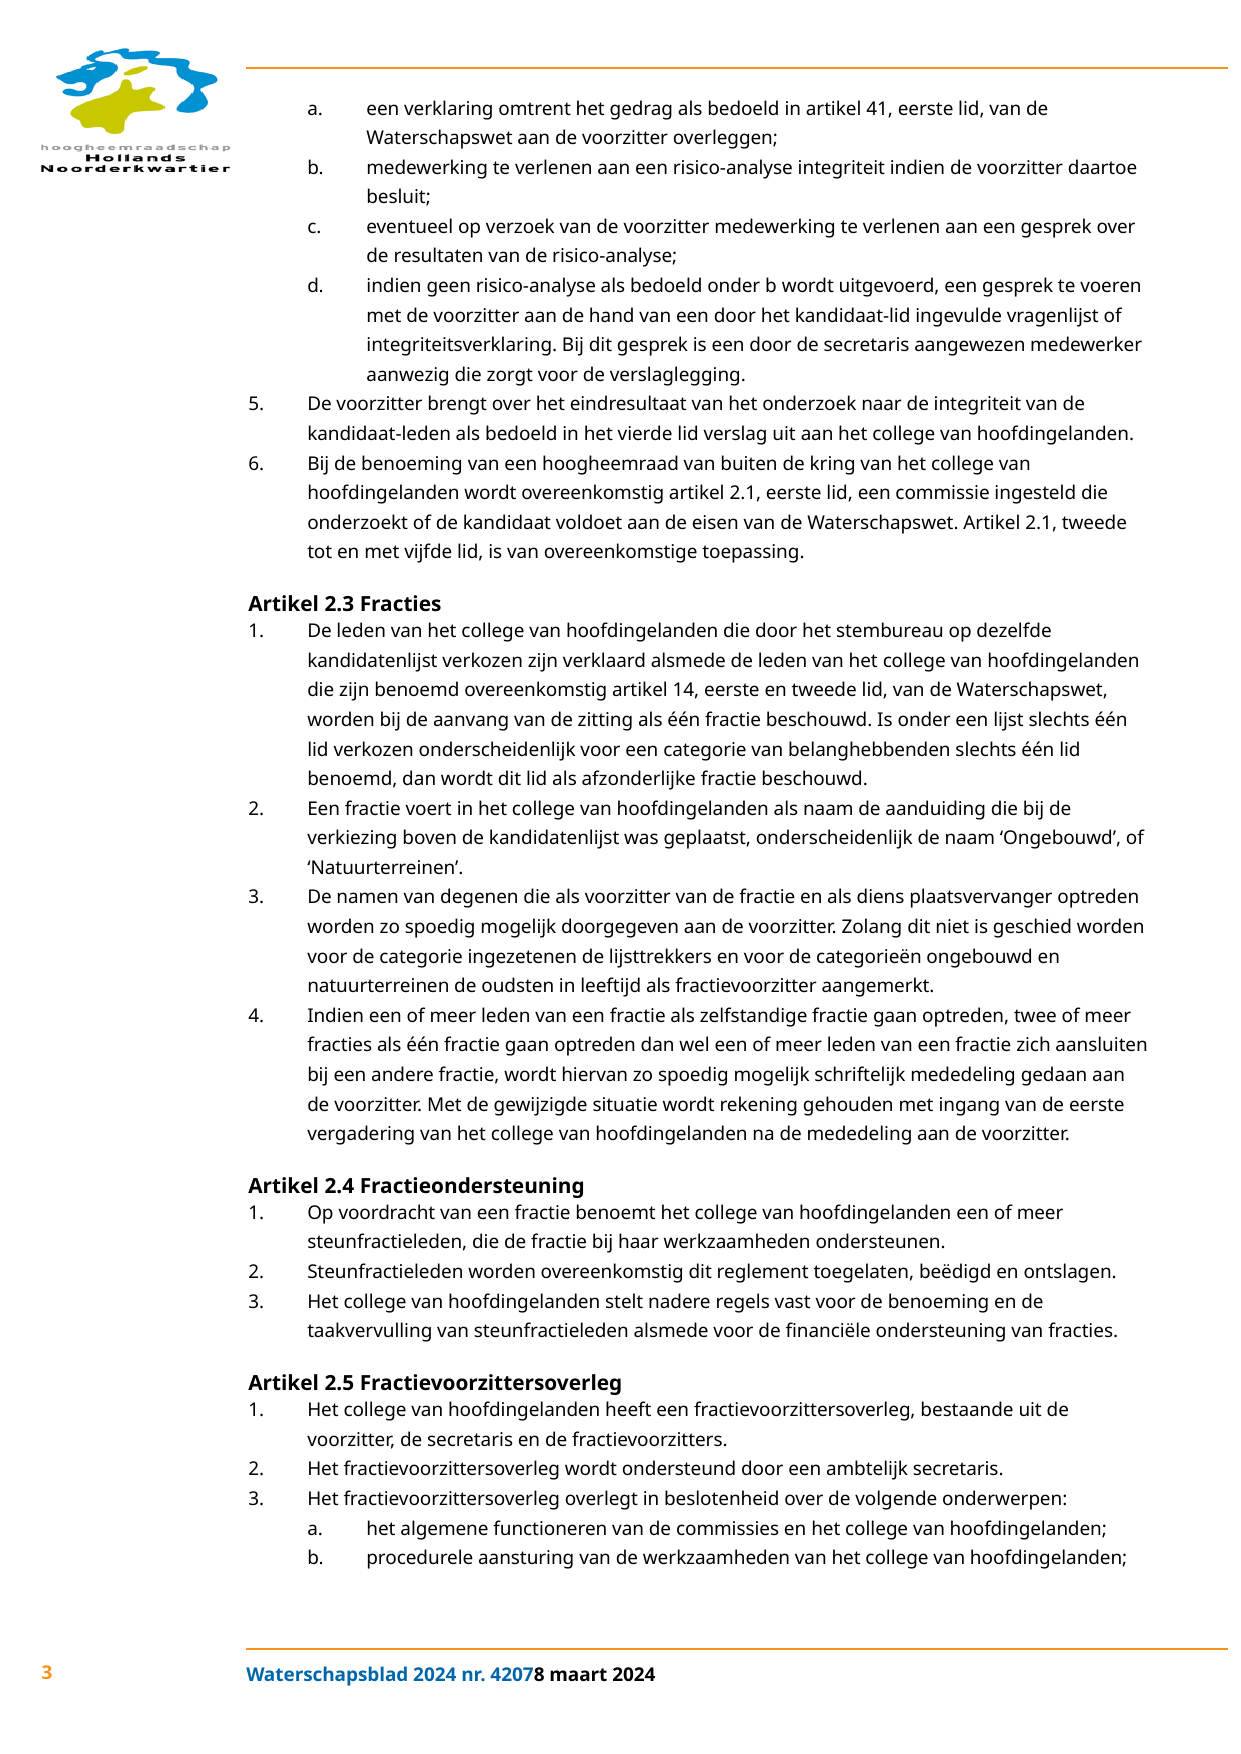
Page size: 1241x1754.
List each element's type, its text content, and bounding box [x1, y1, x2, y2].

list De voorzitter brengt over het eindresultaat van het onderzoek naar de integriteit van de kandidaat-leden als bedoeld in het vierde lid verslag uit aan het college van hoofdingelanden. [248, 391, 1152, 446]
text Artikel 2.3 Fracties [248, 589, 1152, 617]
list het algemene functioneren van de commissies en het college van hoofdingelanden; [307, 1515, 1152, 1540]
list De namen van degenen die als voorzitter van de fractie en als diens plaatsvervanger optreden worden zo spoedig mogelijk doorgegeven aan de voorzitter. Zolang dit niet is geschied worden voor de categorie ingezetenen de lijsttrekkers en voor de categorieën ongebouwd en natuurterreinen de oudsten in leeftijd als fractievoorzitter aangemerkt. [248, 884, 1152, 998]
list Het fractievoorzittersoverleg overlegt in beslotenheid over de volgende onderwerpen: [248, 1485, 1152, 1511]
list indien geen risico-analyse als bedoeld onder b wordt uitgevoerd, een gesprek te voeren met de voorzitter aan de hand van een door het kandidaat-lid ingevulde vragenlijst of integriteitsverklaring. Bij dit gesprek is een door de secretaris aangewezen medewerker aanwezig die zorgt voor de verslaglegging. [307, 272, 1152, 387]
text Artikel 2.5 Fractievoorzittersoverleg [248, 1368, 1152, 1396]
list een verklaring omtrent het gedrag als bedoeld in artikel 41, eerste lid, van de Waterschapswet aan de voorzitter overleggen; [307, 95, 1152, 150]
text Artikel 2.4 Fractieondersteuning [248, 1171, 1152, 1199]
list Indien een of meer leden van een fractie als zelfstandige fractie gaan optreden, twee of meer fracties als één fractie gaan optreden dan wel een of meer leden van een fractie zich aansluiten bij een andere fractie, wordt hiervan zo spoedig mogelijk schriftelijk mededeling gedaan aan de voorzitter. Met de gewijzigde situatie wordt rekening gehouden met ingang van de eerste vergadering van het college van hoofdingelanden na de mededeling aan de voorzitter. [248, 1002, 1152, 1146]
list Het college van hoofdingelanden stelt nadere regels vast voor de benoeming en de taakvervulling van steunfractieleden alsmede voor de financiële ondersteuning van fracties. [248, 1288, 1152, 1343]
list medewerking te verlenen aan een risico-analyse integriteit indien de voorzitter daartoe besluit; [307, 154, 1152, 209]
list Op voordracht van een fractie benoemt het college van hoofdingelanden een of meer steunfractieleden, die de fractie bij haar werkzaamheden ondersteunen. [248, 1199, 1152, 1254]
list De leden van het college van hoofdingelanden die door het stembureau op dezelfde kandidatenlijst verkozen zijn verklaard alsmede de leden van het college van hoofdingelanden die zijn benoemd overeenkomstig artikel 14, eerste en tweede lid, van de Waterschapswet, worden bij de aanvang van de zitting als één fractie beschouwd. Is onder een lijst slechts één lid verkozen onderscheidenlijk voor een categorie van belanghebbenden slechts één lid benoemd, dan wordt dit lid als afzonderlijke fractie beschouwd. [248, 617, 1152, 791]
list Een fractie voert in het college van hoofdingelanden als naam de aanduiding die bij de verkiezing boven de kandidatenlijst was geplaatst, onderscheidenlijk de naam ‘Ongebouwd’, of ‘Natuurterreinen’. [248, 795, 1152, 880]
list Bij de benoeming van een hoogheemraad van buiten de kring van het college van hoofdingelanden wordt overeenkomstig artikel 2.1, eerste lid, een commissie ingesteld die onderzoekt of de kandidaat voldoet aan de eisen van de Waterschapswet. Artikel 2.1, tweede tot en met vijfde lid, is van overeenkomstige toepassing. [248, 450, 1152, 564]
list eventueel op verzoek van de voorzitter medewerking te verlenen aan een gesprek over de resultaten van de risico-analyse; [307, 213, 1152, 268]
list procedurele aansturing van de werkzaamheden van het college van hoofdingelanden; [307, 1544, 1152, 1570]
list Het college van hoofdingelanden heeft een fractievoorzittersoverleg, bestaande uit de voorzitter, de secretaris en de fractievoorzitters. [248, 1396, 1152, 1452]
list Steunfractieleden worden overeenkomstig dit reglement toegelaten, beëdigd en ontslagen. [248, 1258, 1152, 1284]
picture [41, 47, 231, 172]
list Het fractievoorzittersoverleg wordt ondersteund door een ambtelijk secretaris. [248, 1456, 1152, 1481]
